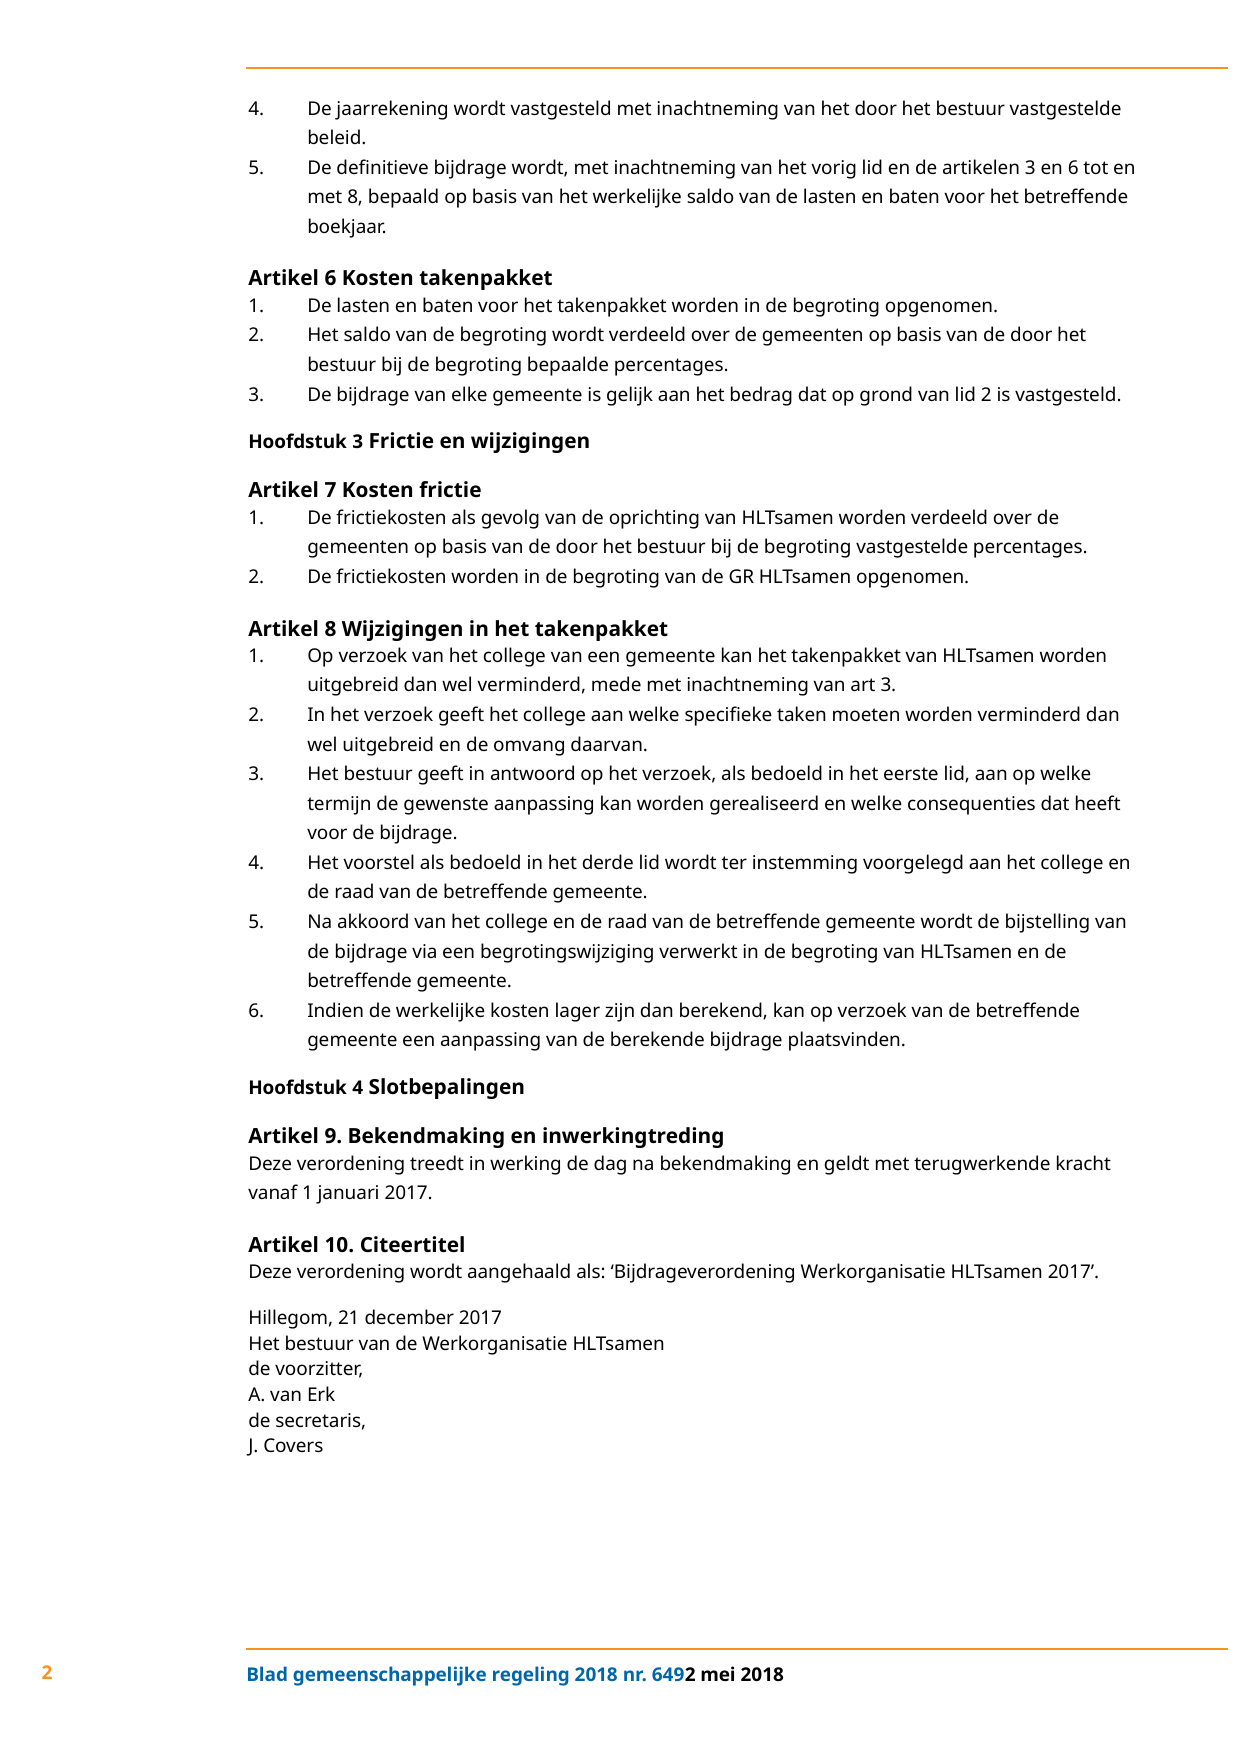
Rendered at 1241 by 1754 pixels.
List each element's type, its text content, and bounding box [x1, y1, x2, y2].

text de voorzitter, [248, 1356, 1152, 1381]
picture [41, 47, 231, 172]
text Artikel 9. Bekendmaking en inwerkingtreding [248, 1122, 1152, 1150]
list Na akkoord van het college en de raad van de betreffende gemeente wordt de bijstelling van de bijdrage via een begrotingswijziging verwerkt in de begroting van HLTsamen en de betreffende gemeente. [248, 908, 1152, 993]
text Deze verordening wordt aangehaald als: ‘Bijdrageverordening Werkorganisatie HLTsamen 2017’. [248, 1258, 1152, 1284]
list De frictiekosten worden in de begroting van de GR HLTsamen opgenomen. [248, 563, 1152, 589]
text Hillegom, 21 december 2017 [248, 1304, 1152, 1330]
list De lasten en baten voor het takenpakket worden in de begroting opgenomen. [248, 292, 1152, 318]
text Artikel 10. Citeertitel [248, 1230, 1152, 1258]
list De frictiekosten als gevolg van de oprichting van HLTsamen worden verdeeld over de gemeenten op basis van de door het bestuur bij de begroting vastgestelde percentages. [248, 504, 1152, 559]
list Op verzoek van het college van een gemeente kan het takenpakket van HLTsamen worden uitgebreid dan wel verminderd, mede met inachtneming van art 3. [248, 642, 1152, 697]
text Hoofdstuk 3 Frictie en wijzigingen [248, 426, 1152, 455]
list In het verzoek geeft het college aan welke specifieke taken moeten worden verminderd dan wel uitgebreid en de omvang daarvan. [248, 701, 1152, 757]
list Het bestuur geeft in antwoord op het verzoek, als bedoeld in het eerste lid, aan op welke termijn de gewenste aanpassing kan worden gerealiseerd en welke consequenties dat heeft voor de bijdrage. [248, 760, 1152, 845]
list De bijdrage van elke gemeente is gelijk aan het bedrag dat op grond van lid 2 is vastgesteld. [248, 381, 1152, 406]
list Indien de werkelijke kosten lager zijn dan berekend, kan op verzoek van de betreffende gemeente een aanpassing van de berekende bijdrage plaatsvinden. [248, 997, 1152, 1052]
text Artikel 8 Wijzigingen in het takenpakket [248, 614, 1152, 642]
text Artikel 6 Kosten takenpakket [248, 263, 1152, 292]
list De definitieve bijdrage wordt, met inachtneming van het vorig lid en de artikelen 3 en 6 tot en met 8, bepaald op basis van het werkelijke saldo van de lasten en baten voor het betreffende boekjaar. [248, 154, 1152, 239]
list Het saldo van de begroting wordt verdeeld over de gemeenten op basis van de door het bestuur bij de begroting bepaalde percentages. [248, 322, 1152, 377]
text Artikel 7 Kosten frictie [248, 476, 1152, 504]
text Het bestuur van de Werkorganisatie HLTsamen [248, 1330, 1152, 1356]
text Deze verordening treedt in werking de dag na bekendmaking en geldt met terugwerkende kracht vanaf 1 januari 2017. [248, 1150, 1152, 1205]
text de secretaris, [248, 1407, 1152, 1433]
text A. van Erk [248, 1381, 1152, 1407]
list Het voorstel als bedoeld in het derde lid wordt ter instemming voorgelegd aan het college en de raad van de betreffende gemeente. [248, 849, 1152, 904]
text J. Covers [248, 1433, 1152, 1458]
list De jaarrekening wordt vastgesteld met inachtneming van het door het bestuur vastgestelde beleid. [248, 95, 1152, 150]
text Hoofdstuk 4 Slotbepalingen [248, 1072, 1152, 1101]
